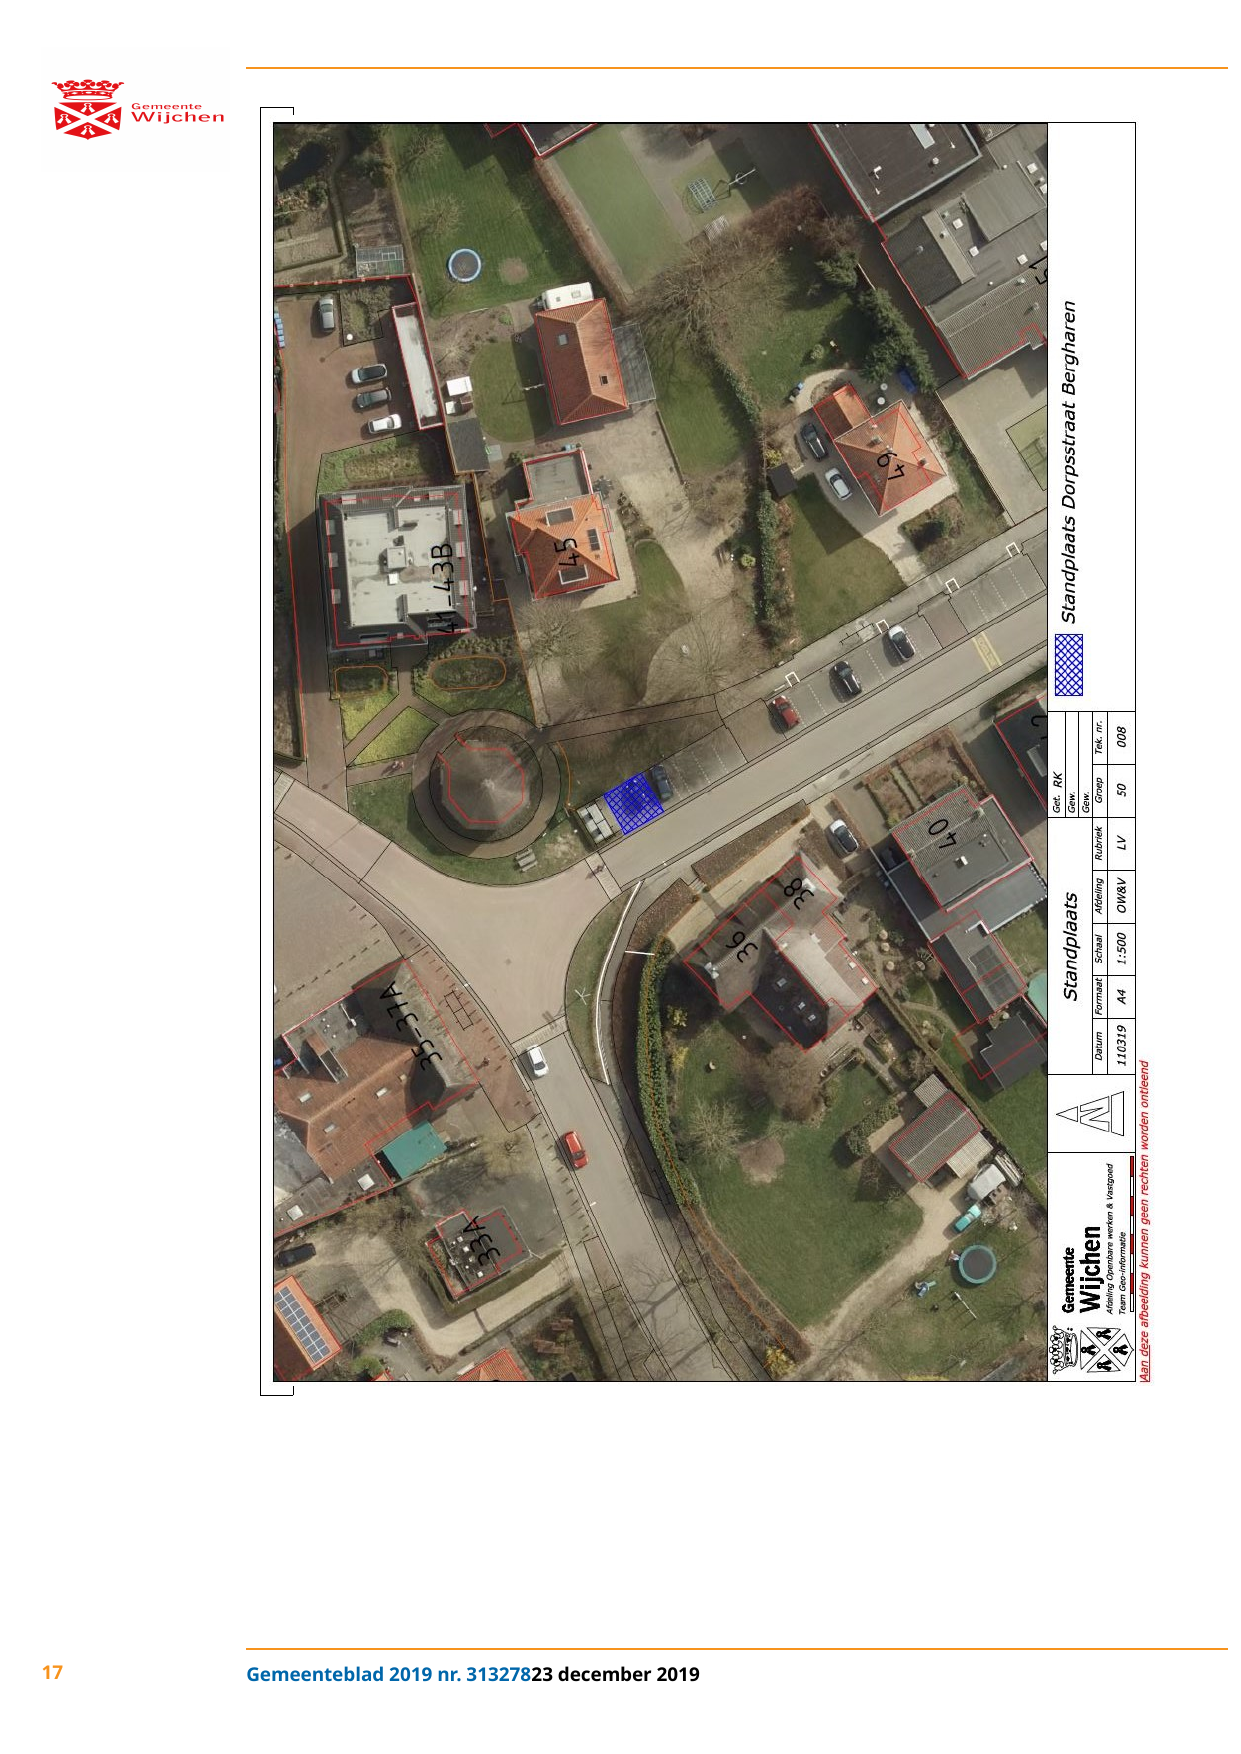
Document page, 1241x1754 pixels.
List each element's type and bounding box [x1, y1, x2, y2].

picture [268, 115, 1155, 1386]
picture [41, 47, 231, 172]
